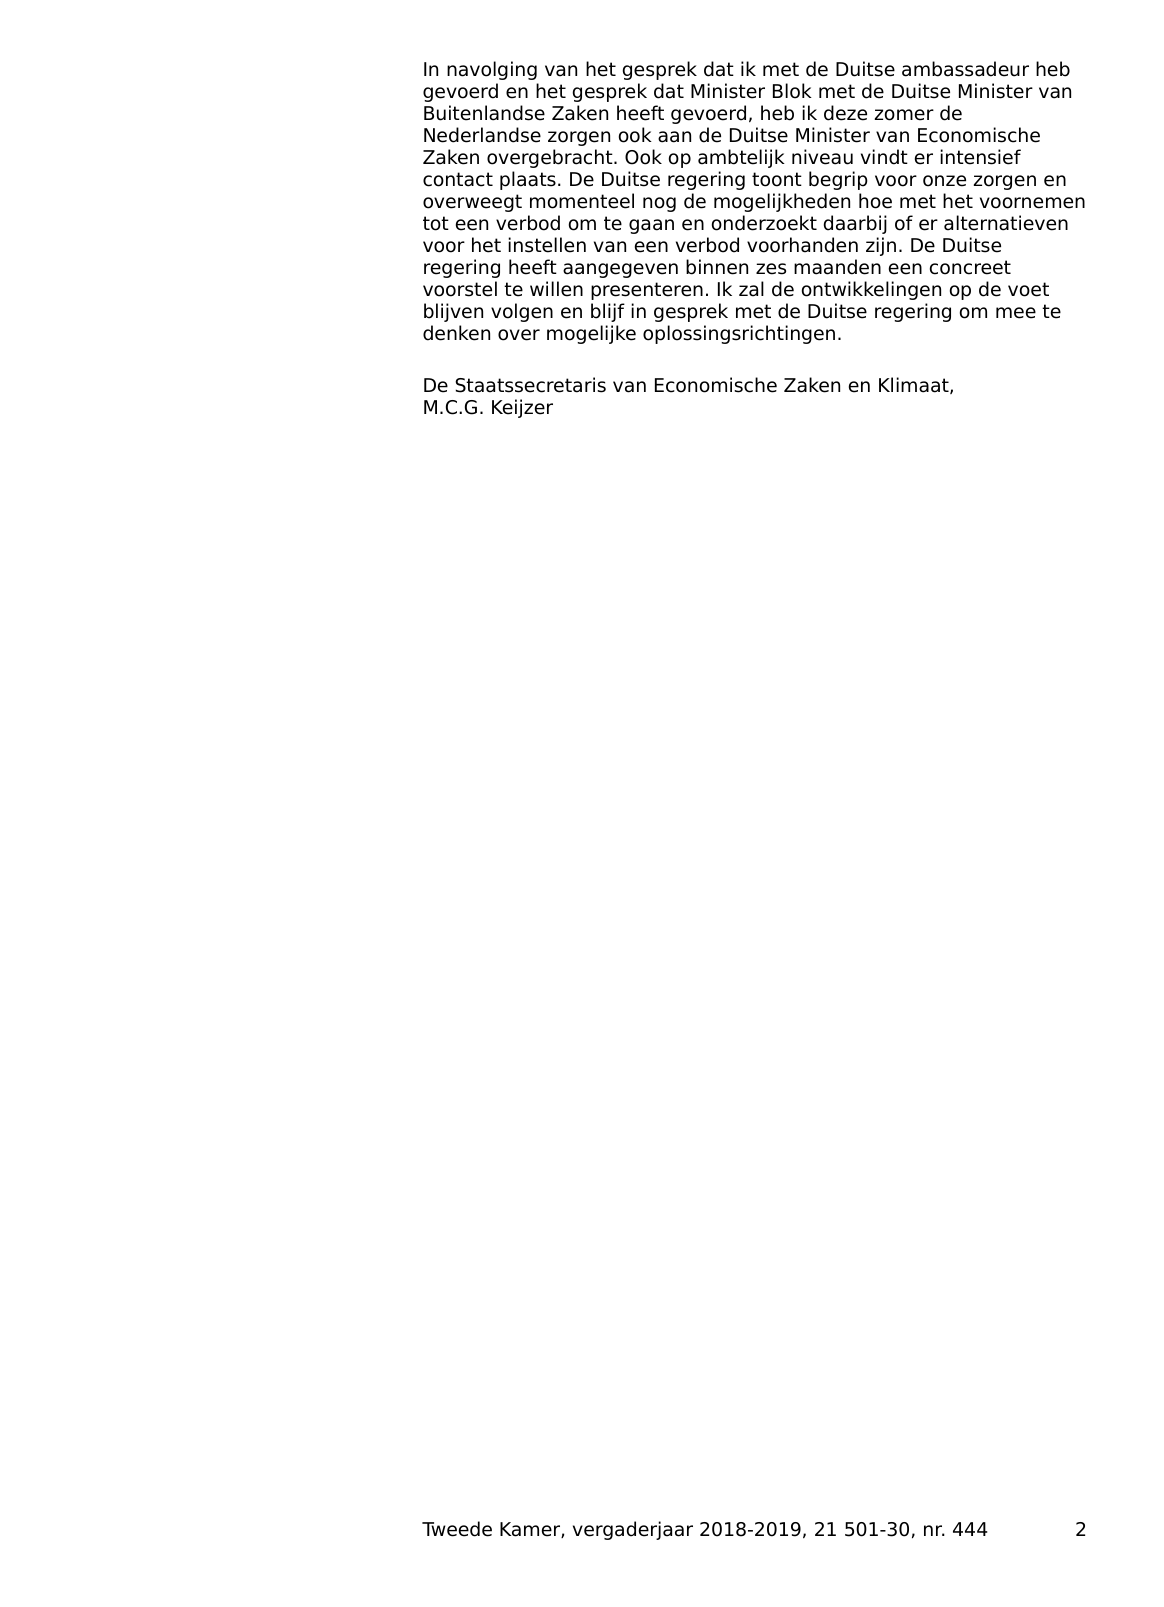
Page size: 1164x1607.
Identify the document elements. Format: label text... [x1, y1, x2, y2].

text In navolging van het gesprek dat ik met de Duitse ambassadeur heb gevoerd en het gesprek dat Minister Blok met de Duitse Minister van Buitenlandse Zaken heeft gevoerd, heb ik deze zomer de Nederlandse zorgen ook aan de Duitse Minister van Economische Zaken overgebracht. Ook op ambtelijk niveau vindt er intensief contact plaats. De Duitse regering toont begrip voor onze zorgen en overweegt momenteel nog de mogelijkheden hoe met het voornemen tot een verbod om te gaan en onderzoekt daarbij of er alternatieven voor het instellen van een verbod voorhanden zijn. De Duitse regering heeft aangegeven binnen zes maanden een concreet voorstel te willen presenteren. Ik zal de ontwikkelingen op de voet blijven volgen en blijf in gesprek met de Duitse regering om mee te denken over mogelijke oplossingsrichtingen. [422, 59, 1087, 345]
text De Staatssecretaris van Economische Zaken en Klimaat, M.C.G. Keijzer [422, 375, 1087, 419]
